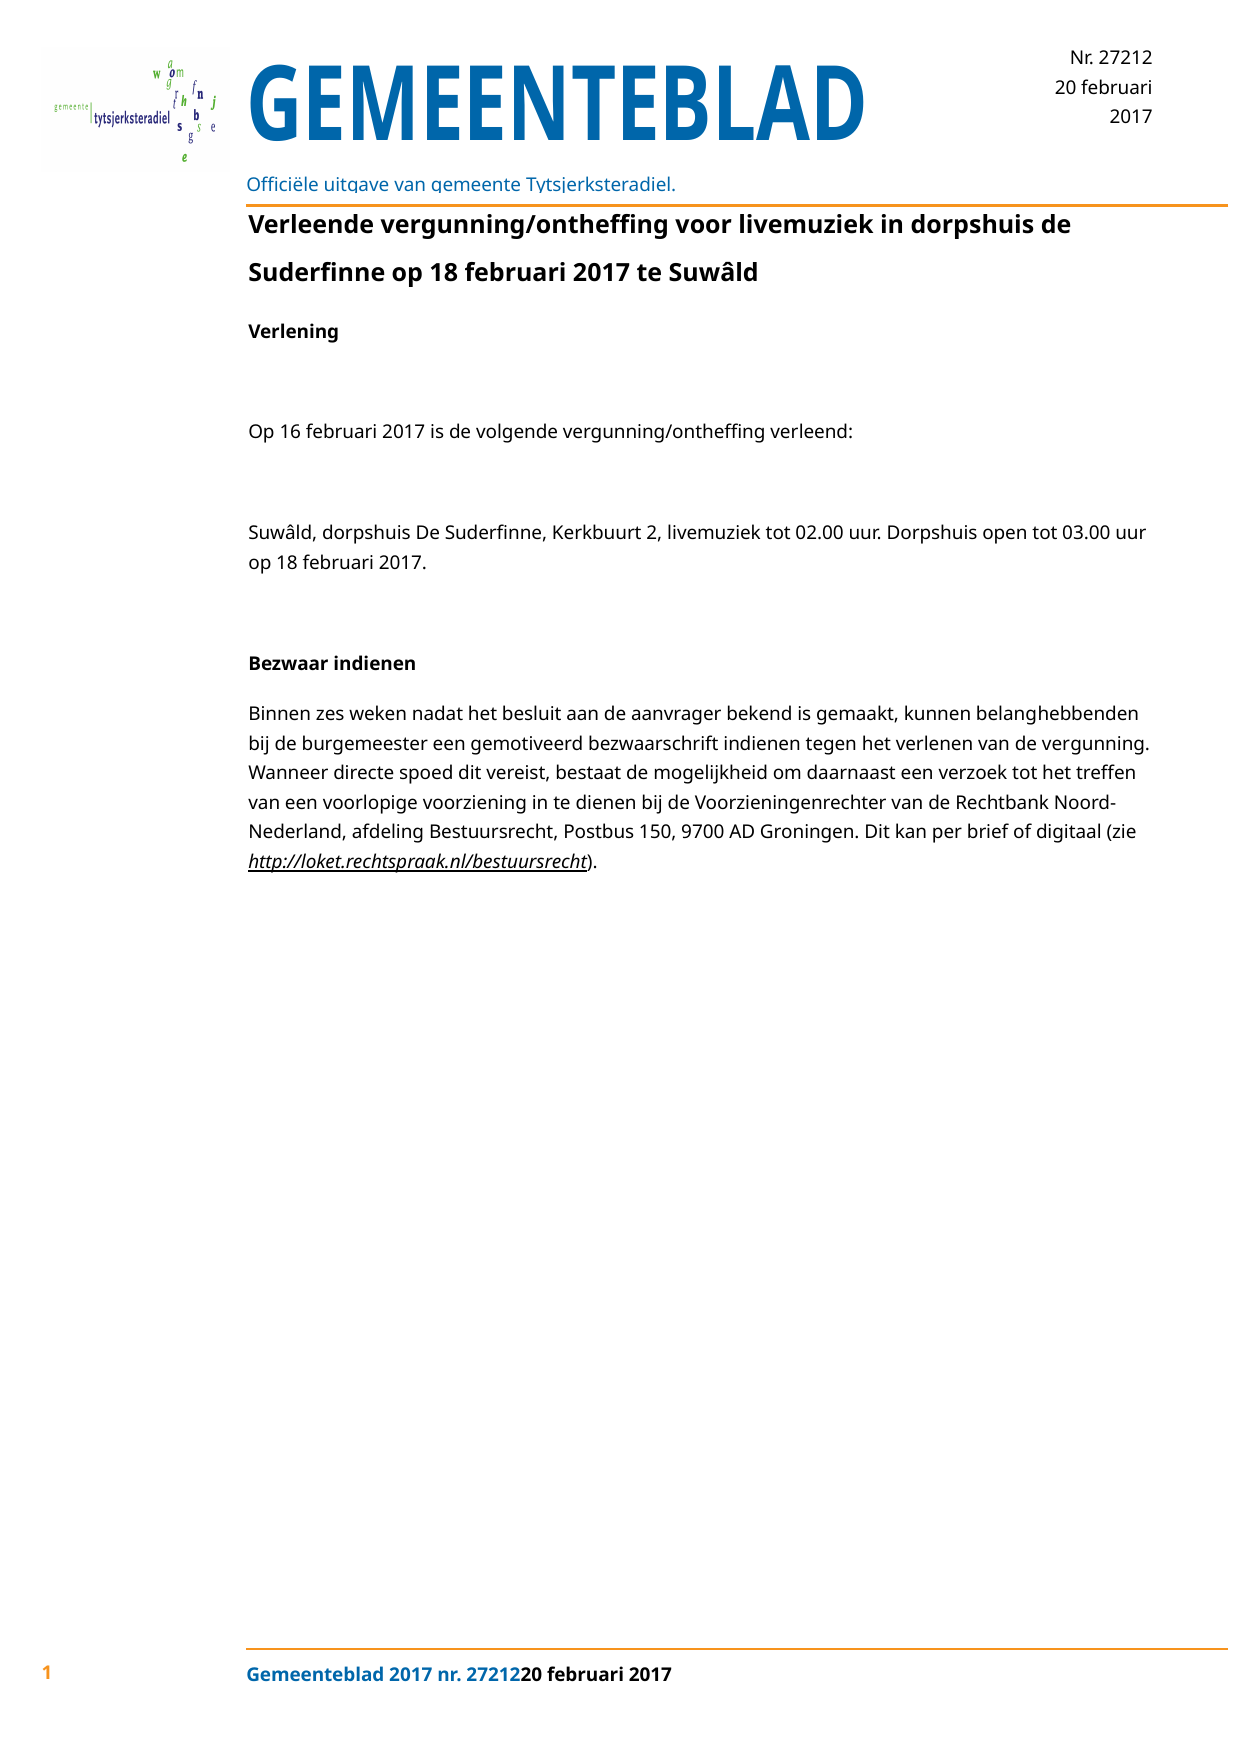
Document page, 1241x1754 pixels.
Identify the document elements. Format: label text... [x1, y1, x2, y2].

text Op 16 februari 2017 is de volgende vergunning/ontheffing ver­leend: [248, 419, 1152, 444]
text Verlening [248, 318, 1152, 344]
picture [41, 47, 231, 172]
text Bezwaar indienen [248, 650, 1152, 676]
text Suwâld, dorpshuis De Suderfinne, Kerkbuurt 2, livemuziek tot 02.00 uur. Dorpshuis open tot 03.00 uur op 18 februari 2017. [248, 519, 1152, 575]
text Binnen zes weken nadat het besluit aan de aanvrager bekend is gemaakt, kunnen belang­hebbenden bij de burgemeester een gemotiveerd bezwaarschrift indienen tegen het verlenen van de ver­gunning. Wanneer directe spoed dit vereist, bestaat de mogelijkheid om daarnaast een verzoek tot het treffen van een voorlopige voorziening in te dienen bij de Voorzieningenrechter van de Rechtbank Noord-Nederland, afdeling Bestuursrecht, Postbus 150, 9700 AD Groningen. Dit kan per brief of digitaal (zie http://loket.rechtspraak.nl/bestuursrecht). [248, 700, 1152, 874]
text Verleende vergunning/ontheffing voor livemuziek in dorpshuis de Suderfinne op 18 februari 2017 te Suwâld [248, 207, 1152, 288]
